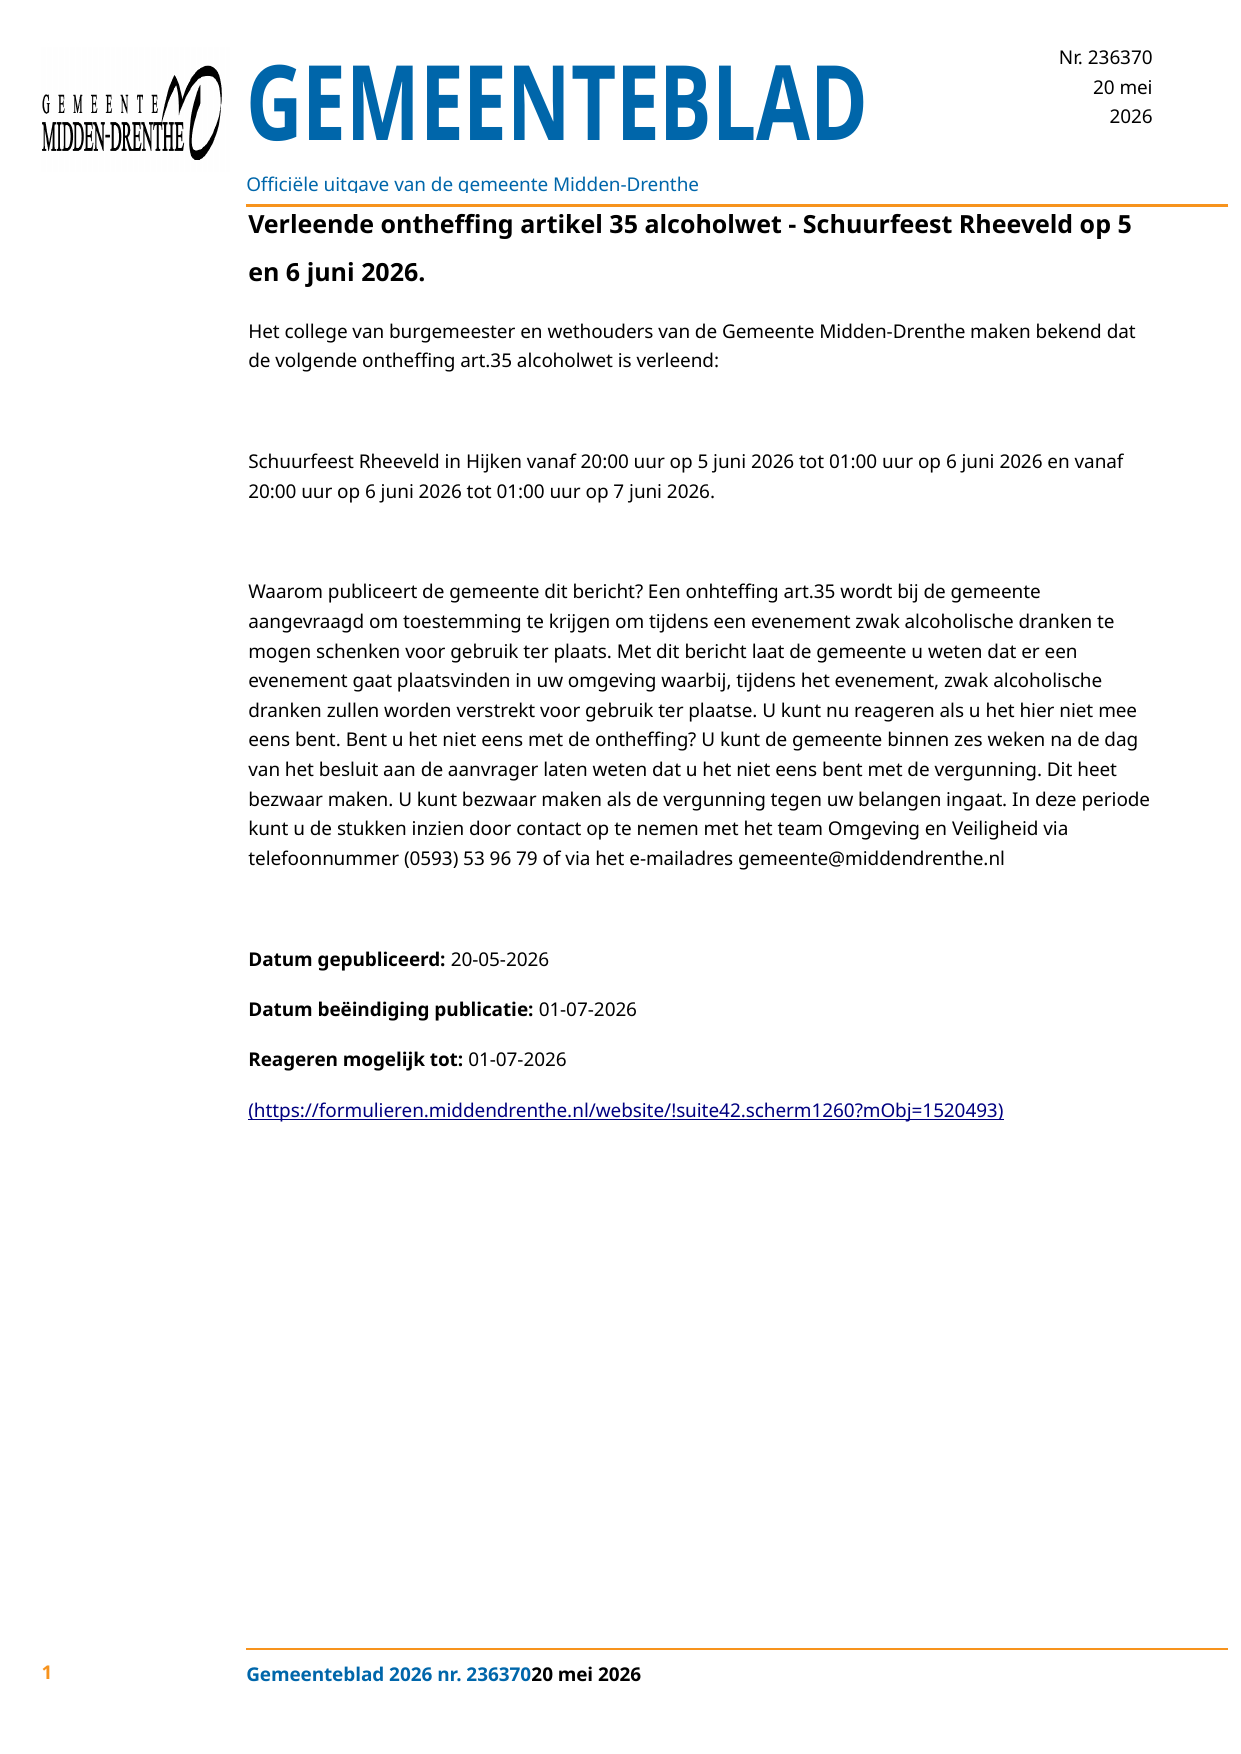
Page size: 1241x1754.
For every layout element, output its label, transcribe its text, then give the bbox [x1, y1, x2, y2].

text Datum gepubliceerd: 20-05-2026 [248, 946, 1152, 972]
text (https://formulieren.middendrenthe.nl/website/!suite42.scherm1260?mObj=1520493) [248, 1097, 1152, 1123]
text Verleende ontheffing artikel 35 alcoholwet - Schuurfeest Rheeveld op 5 en 6 juni 2026. [248, 207, 1152, 288]
text Datum beëindiging publicatie: 01-07-2026 [248, 996, 1152, 1022]
text Waarom publiceert de gemeente dit bericht? Een onhteffing art.35 wordt bij de gemeente aangevraagd om toestemming te krijgen om tijdens een evenement zwak alcoholische dranken te mogen schenken voor gebruik ter plaats. Met dit bericht laat de gemeente u weten dat er een evenement gaat plaatsvinden in uw omgeving waarbij, tijdens het evenement, zwak alcoholische dranken zullen worden verstrekt voor gebruik ter plaatse. U kunt nu reageren als u het hier niet mee eens bent. Bent u het niet eens met de ontheffing? U kunt de gemeente binnen zes weken na de dag van het besluit aan de aanvrager laten weten dat u het niet eens bent met de vergunning. Dit heet bezwaar maken. U kunt bezwaar maken als de vergunning tegen uw belangen ingaat. In deze periode kunt u de stukken inzien door contact op te nemen met het team Omgeving en Veiligheid via telefoonnummer (0593) 53 96 79 of via het e-mailadres gemeente@middendrenthe.nl [248, 579, 1152, 871]
text Het college van burgemeester en wethouders van de Gemeente Midden-Drenthe maken bekend dat de volgende ontheffing art.35 alcoholwet is verleend: [248, 318, 1152, 373]
picture [41, 47, 231, 172]
text Reageren mogelijk tot: 01-07-2026 [248, 1047, 1152, 1072]
text Schuurfeest Rheeveld in Hijken vanaf 20:00 uur op 5 juni 2026 tot 01:00 uur op 6 juni 2026 en vanaf 20:00 uur op 6 juni 2026 tot 01:00 uur op 7 juni 2026. [248, 448, 1152, 504]
